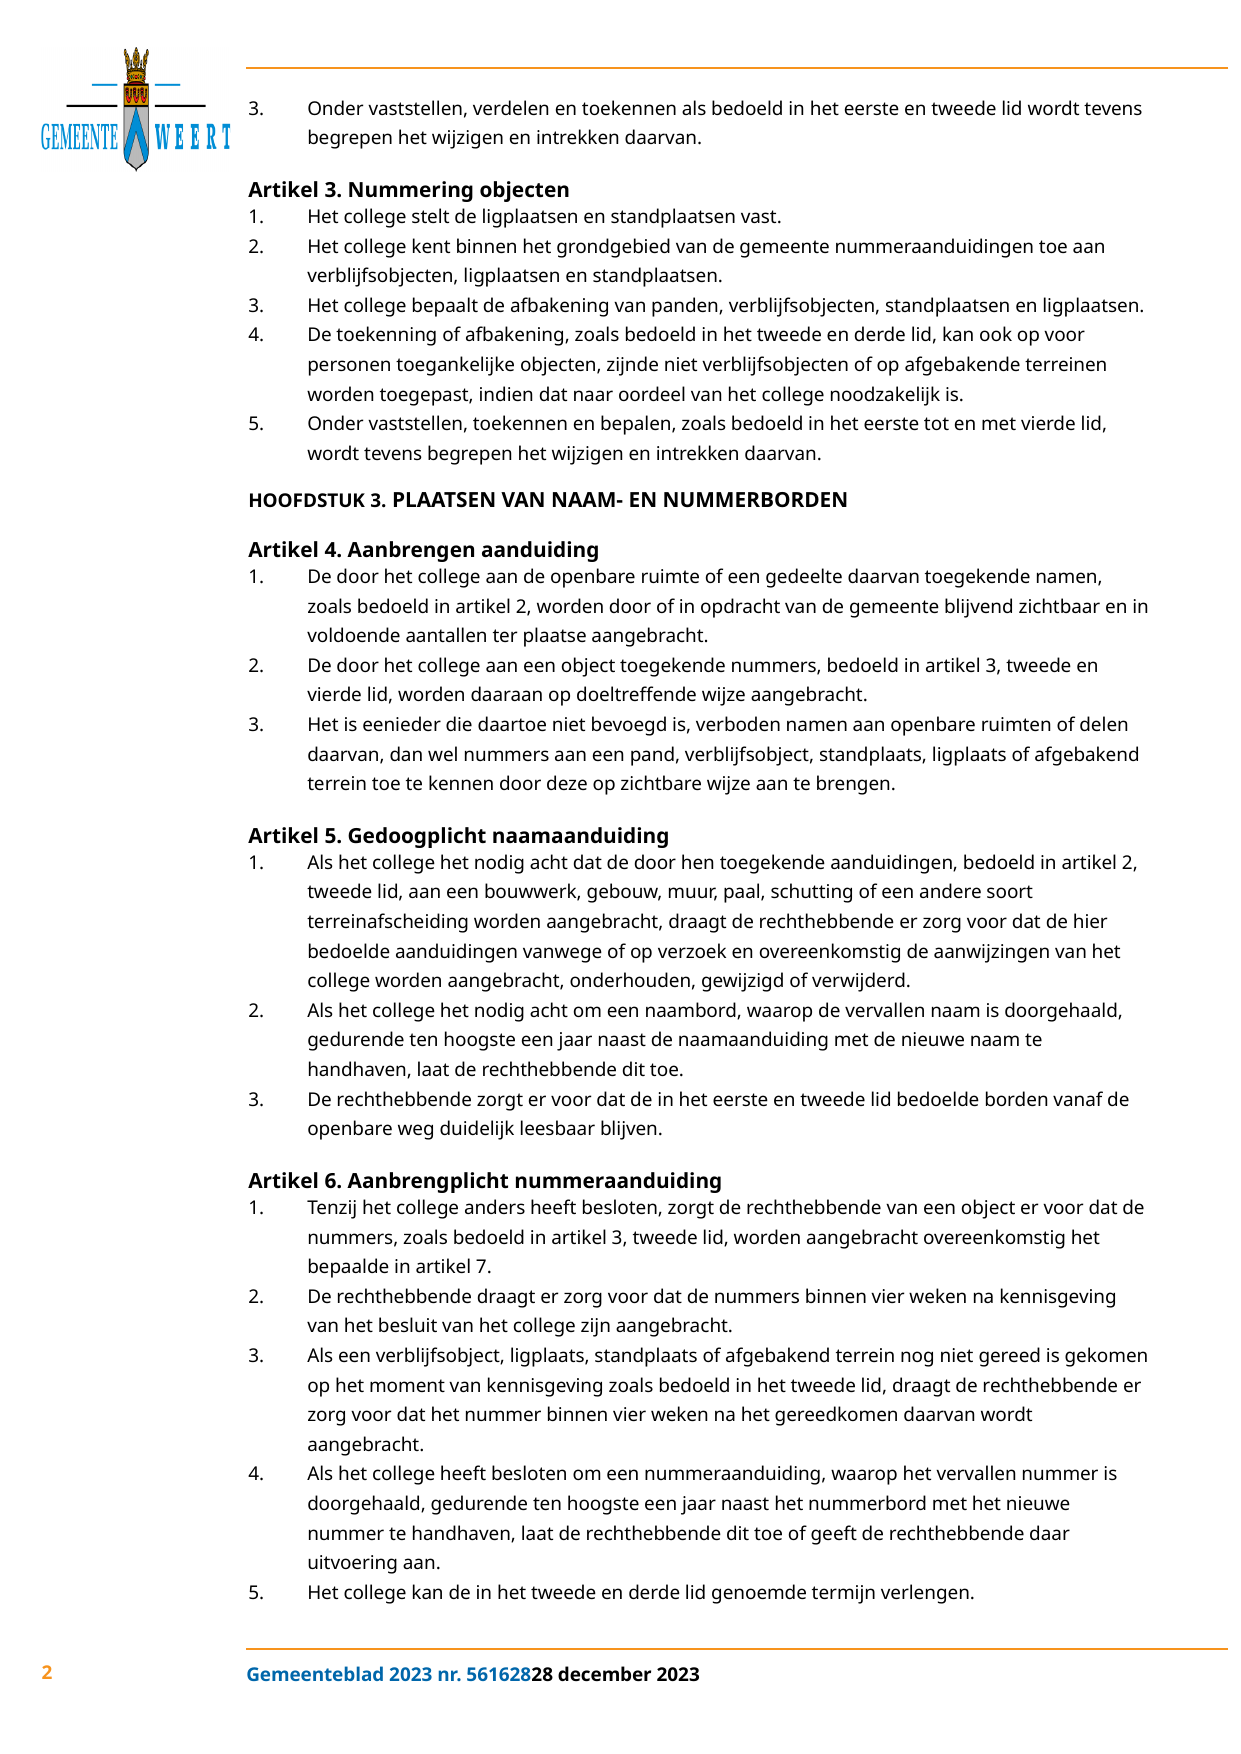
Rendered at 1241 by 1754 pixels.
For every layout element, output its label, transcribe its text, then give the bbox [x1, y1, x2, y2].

list De toekenning of afbakening, zoals bedoeld in het tweede en derde lid, kan ook op voor personen toegankelijke objecten, zijnde niet verblijfsobjecten of op afgebakende terreinen worden toegepast, indien dat naar oordeel van het college noodzakelijk is. [248, 322, 1152, 406]
text Artikel 6. Aanbrengplicht nummeraanduiding [248, 1166, 1152, 1194]
list Onder vaststellen, verdelen en toekennen als bedoeld in het eerste en tweede lid wordt tevens begrepen het wijzigen en intrekken daarvan. [248, 95, 1152, 150]
list Het college kent binnen het grondgebied van de gemeente nummeraanduidingen toe aan verblijfsobjecten, ligplaatsen en standplaatsen. [248, 233, 1152, 288]
list Het is eenieder die daartoe niet bevoegd is, verboden namen aan openbare ruimten of delen daarvan, dan wel nummers aan een pand, verblijfsobject, standplaats, ligplaats of afgebakend terrein toe te kennen door deze op zichtbare wijze aan te brengen. [248, 711, 1152, 796]
list Tenzij het college anders heeft besloten, zorgt de rechthebbende van een object er voor dat de nummers, zoals bedoeld in artikel 3, tweede lid, worden aangebracht overeenkomstig het bepaalde in artikel 7. [248, 1194, 1152, 1279]
list Als het college het nodig acht dat de door hen toegekende aanduidingen, bedoeld in artikel 2, tweede lid, aan een bouwwerk, gebouw, muur, paal, schutting of een andere soort terreinafscheiding worden aangebracht, draagt de rechthebbende er zorg voor dat de hier bedoelde aanduidingen vanwege of op verzoek en overeenkomstig de aanwijzingen van het college worden aangebracht, onderhouden, gewijzigd of verwijderd. [248, 849, 1152, 993]
list De door het college aan een object toegekende nummers, bedoeld in artikel 3, tweede en vierde lid, worden daaraan op doeltreffende wijze aangebracht. [248, 652, 1152, 707]
list Het college stelt de ligplaatsen en standplaatsen vast. [248, 203, 1152, 229]
list De rechthebbende draagt er zorg voor dat de nummers binnen vier weken na kennisgeving van het besluit van het college zijn aangebracht. [248, 1283, 1152, 1338]
list Als het college heeft besloten om een nummeraanduiding, waarop het vervallen nummer is doorgehaald, gedurende ten hoogste een jaar naast het nummerbord met het nieuwe nummer te handhaven, laat de rechthebbende dit toe of geeft de rechthebbende daar uitvoering aan. [248, 1461, 1152, 1575]
text HOOFDSTUK 3. PLAATSEN VAN NAAM- EN NUMMERBORDEN [248, 486, 1152, 514]
list Als een verblijfsobject, ligplaats, standplaats of afgebakend terrein nog niet gereed is gekomen op het moment van kennisgeving zoals bedoeld in het tweede lid, draagt de rechthebbende er zorg voor dat het nummer binnen vier weken na het gereedkomen daarvan wordt aangebracht. [248, 1342, 1152, 1457]
text Artikel 4. Aanbrengen aanduiding [248, 535, 1152, 563]
list Onder vaststellen, toekennen en bepalen, zoals bedoeld in het eerste tot en met vierde lid, wordt tevens begrepen het wijzigen en intrekken daarvan. [248, 410, 1152, 466]
list De door het college aan de openbare ruimte of een gedeelte daarvan toegekende namen, zoals bedoeld in artikel 2, worden door of in opdracht van de gemeente blijvend zichtbaar en in voldoende aantallen ter plaatse aangebracht. [248, 563, 1152, 648]
list Het college kan de in het tweede en derde lid genoemde termijn verlengen. [248, 1579, 1152, 1604]
list De rechthebbende zorgt er voor dat de in het eerste en tweede lid bedoelde borden vanaf de openbare weg duidelijk leesbaar blijven. [248, 1086, 1152, 1141]
list Als het college het nodig acht om een naambord, waarop de vervallen naam is doorgehaald, gedurende ten hoogste een jaar naast de naamaanduiding met de nieuwe naam te handhaven, laat de rechthebbende dit toe. [248, 997, 1152, 1082]
text Artikel 3. Nummering objecten [248, 175, 1152, 203]
list Het college bepaalt de afbakening van panden, verblijfsobjecten, standplaatsen en ligplaatsen. [248, 292, 1152, 318]
text Artikel 5. Gedoogplicht naamaanduiding [248, 821, 1152, 849]
picture [41, 47, 231, 172]
